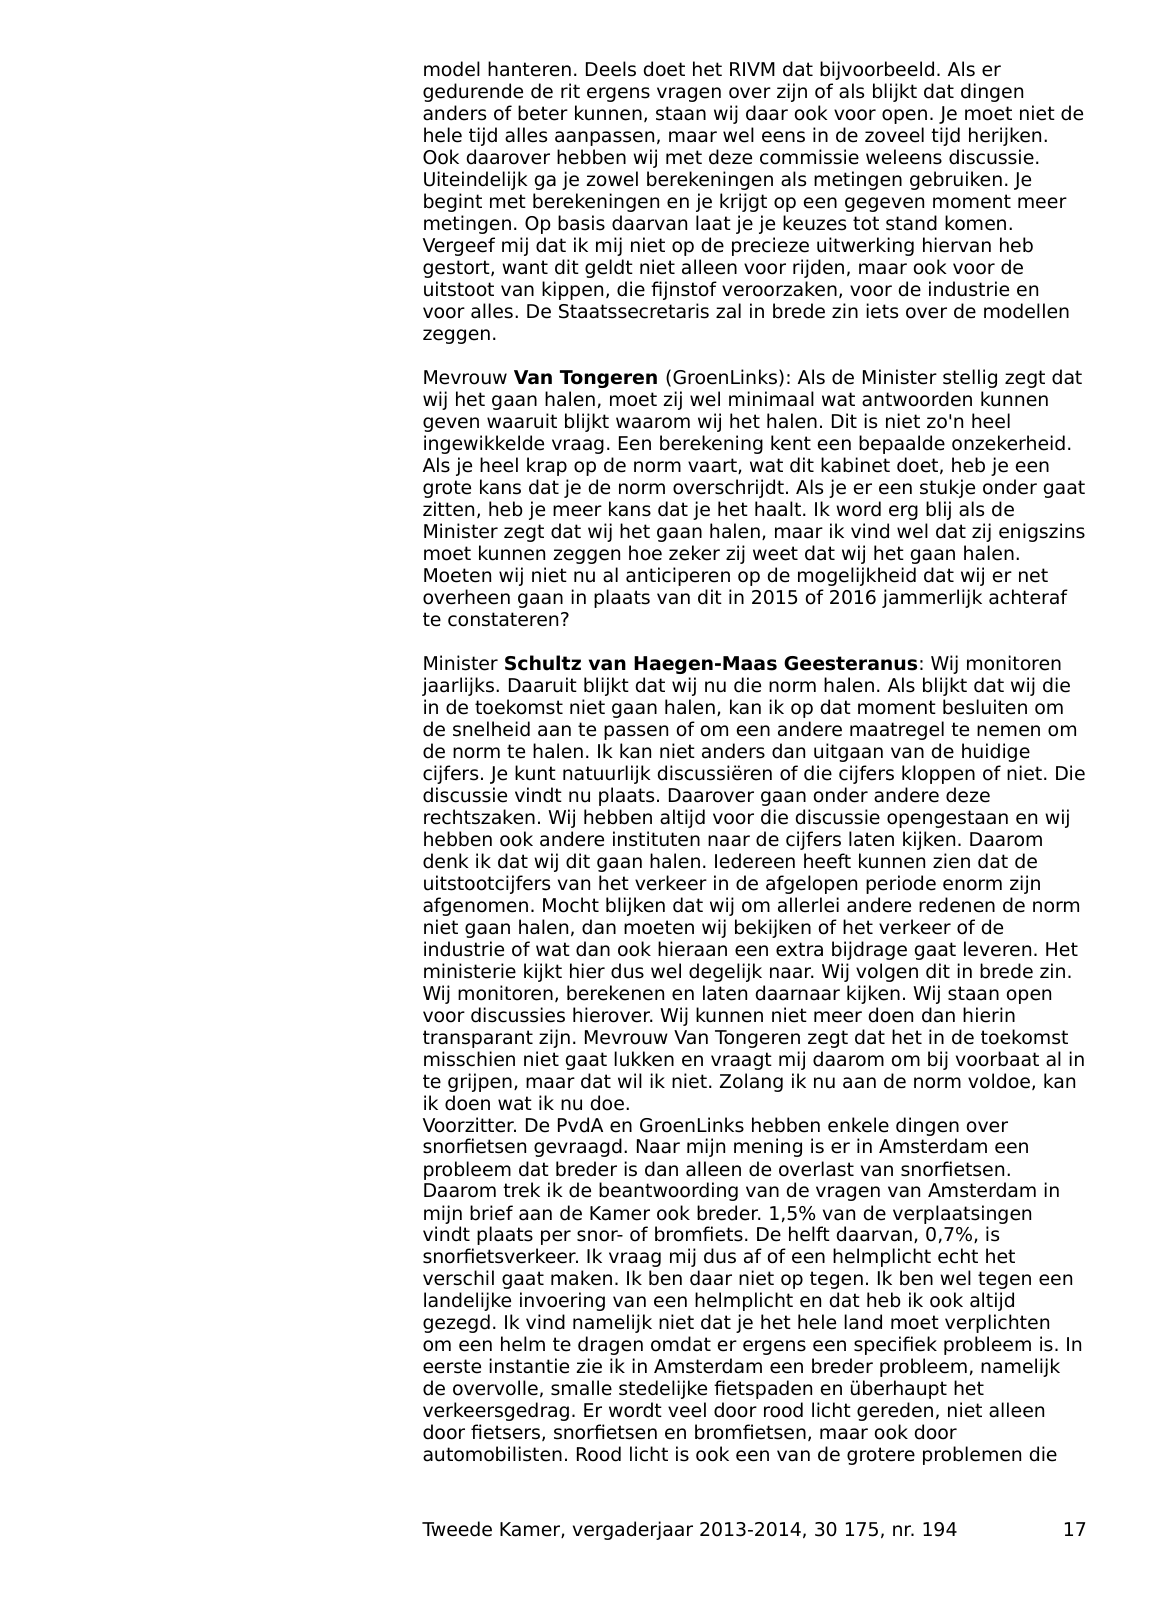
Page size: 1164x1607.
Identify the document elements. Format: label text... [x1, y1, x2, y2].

text Voorzitter. De PvdA en GroenLinks hebben enkele dingen over snorfietsen gevraagd. Naar mijn mening is er in Amsterdam een probleem dat breder is dan alleen de overlast van snorfietsen. Daarom trek ik de beantwoording van de vragen van Amsterdam in mijn brief aan de Kamer ook breder. 1,5% van de verplaatsingen vindt plaats per snor- of bromfiets. De helft daarvan, 0,7%, is snorfietsverkeer. Ik vraag mij dus af of een helmplicht echt het verschil gaat maken. Ik ben daar niet op tegen. Ik ben wel tegen een landelijke invoering van een helmplicht en dat heb ik ook altijd gezegd. Ik vind namelijk niet dat je het hele land moet verplichten om een helm te dragen omdat er ergens een specifiek probleem is. In eerste instantie zie ik in Amsterdam een breder probleem, namelijk de overvolle, smalle stedelijke fietspaden en überhaupt het verkeersgedrag. Er wordt veel door rood licht gereden, niet alleen door fietsers, snorfietsen en bromfietsen, maar ook door automobilisten. Rood licht is ook een van de grotere problemen die [422, 1114, 1087, 1466]
text model hanteren. Deels doet het RIVM dat bijvoorbeeld. Als er gedurende de rit ergens vragen over zijn of als blijkt dat dingen anders of beter kunnen, staan wij daar ook voor open. Je moet niet de hele tijd alles aanpassen, maar wel eens in de zoveel tijd herijken. Ook daarover hebben wij met deze commissie weleens discussie. Uiteindelijk ga je zowel berekeningen als metingen gebruiken. Je begint met berekeningen en je krijgt op een gegeven moment meer metingen. Op basis daarvan laat je je keuzes tot stand komen. Vergeef mij dat ik mij niet op de precieze uitwerking hiervan heb gestort, want dit geldt niet alleen voor rijden, maar ook voor de uitstoot van kippen, die fijnstof veroorzaken, voor de industrie en voor alles. De Staatssecretaris zal in brede zin iets over de modellen zeggen. [422, 59, 1087, 345]
text Minister Schultz van Haegen-Maas Geesteranus: Wij monitoren jaarlijks. Daaruit blijkt dat wij nu die norm halen. Als blijkt dat wij die in de toekomst niet gaan halen, kan ik op dat moment besluiten om de snelheid aan te passen of om een andere maatregel te nemen om de norm te halen. Ik kan niet anders dan uitgaan van de huidige cijfers. Je kunt natuurlijk discussiëren of die cijfers kloppen of niet. Die discussie vindt nu plaats. Daarover gaan onder andere deze rechtszaken. Wij hebben altijd voor die discussie opengestaan en wij hebben ook andere instituten naar de cijfers laten kijken. Daarom denk ik dat wij dit gaan halen. Iedereen heeft kunnen zien dat de uitstootcijfers van het verkeer in de afgelopen periode enorm zijn afgenomen. Mocht blijken dat wij om allerlei andere redenen de norm niet gaan halen, dan moeten wij bekijken of het verkeer of de industrie of wat dan ook hieraan een extra bijdrage gaat leveren. Het ministerie kijkt hier dus wel degelijk naar. Wij volgen dit in brede zin. Wij monitoren, berekenen en laten daarnaar kijken. Wij staan open voor discussies hierover. Wij kunnen niet meer doen dan hierin transparant zijn. Mevrouw Van Tongeren zegt dat het in de toekomst misschien niet gaat lukken en vraagt mij daarom om bij voorbaat al in te grijpen, maar dat wil ik niet. Zolang ik nu aan de norm voldoe, kan ik doen wat ik nu doe. [422, 653, 1087, 1114]
text Mevrouw Van Tongeren (GroenLinks): Als de Minister stellig zegt dat wij het gaan halen, moet zij wel minimaal wat antwoorden kunnen geven waaruit blijkt waarom wij het halen. Dit is niet zo'n heel ingewikkelde vraag. Een berekening kent een bepaalde onzekerheid. Als je heel krap op de norm vaart, wat dit kabinet doet, heb je een grote kans dat je de norm overschrijdt. Als je er een stukje onder gaat zitten, heb je meer kans dat je het haalt. Ik word erg blij als de Minister zegt dat wij het gaan halen, maar ik vind wel dat zij enigszins moet kunnen zeggen hoe zeker zij weet dat wij het gaan halen. Moeten wij niet nu al anticiperen op de mogelijkheid dat wij er net overheen gaan in plaats van dit in 2015 of 2016 jammerlijk achteraf te constateren? [422, 367, 1087, 631]
